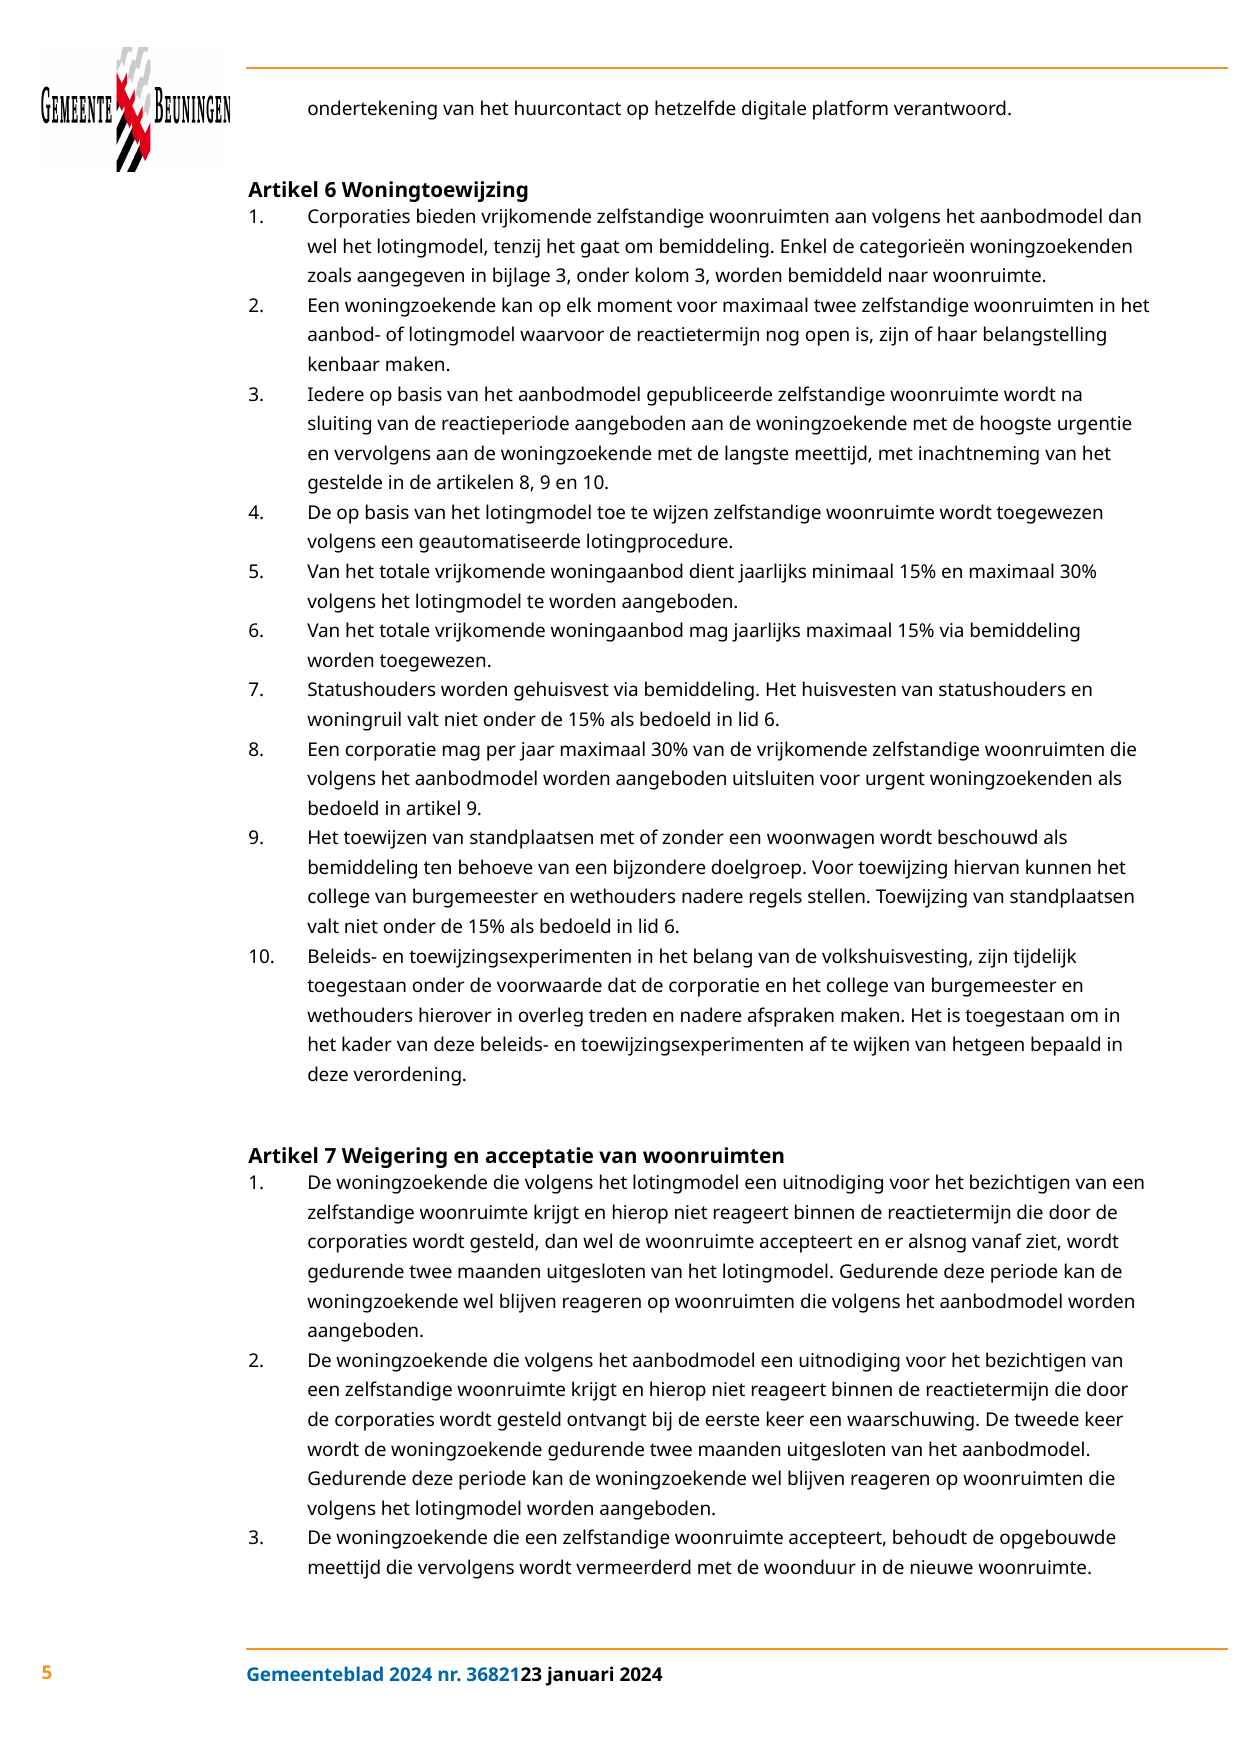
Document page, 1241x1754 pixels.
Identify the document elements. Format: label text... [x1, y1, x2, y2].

list De woningzoekende die een zelfstandige woonruimte accepteert, behoudt de opgebouwde meettijd die vervolgens wordt vermeerderd met de woonduur in de nieuwe woonruimte. [248, 1524, 1152, 1580]
list Iedere op basis van het aanbodmodel gepubliceerde zelfstandige woonruimte wordt na sluiting van de reactieperiode aangeboden aan de woningzoekende met de hoogste urgentie en vervolgens aan de woningzoekende met de langste meettijd, met inachtneming van het gestelde in de artikelen 8, 9 en 10. [248, 381, 1152, 495]
list Statushouders worden gehuisvest via bemiddeling. Het huisvesten van statushouders en woningruil valt niet onder de 15% als bedoeld in lid 6. [248, 677, 1152, 732]
list Van het totale vrijkomende woningaanbod dient jaarlijks minimaal 15% en maximaal 30% volgens het lotingmodel te worden aangeboden. [248, 558, 1152, 613]
list Van het totale vrijkomende woningaanbod mag jaarlijks maximaal 15% via bemiddeling worden toegewezen. [248, 617, 1152, 673]
list ondertekening van het huurcontact op hetzelfde digitale platform verantwoord. [248, 95, 1152, 121]
text Artikel 7 Weigering en acceptatie van woonruimten [248, 1141, 1152, 1169]
list Een woningzoekende kan op elk moment voor maximaal twee zelfstandige woonruimten in het aanbod- of lotingmodel waarvoor de reactietermijn nog open is, zijn of haar belangstelling kenbaar maken. [248, 292, 1152, 377]
list Het toewijzen van standplaatsen met of zonder een woonwagen wordt beschouwd als bemiddeling ten behoeve van een bijzondere doelgroep. Voor toewijzing hiervan kunnen het college van burgemeester en wethouders nadere regels stellen. Toewijzing van standplaatsen valt niet onder de 15% als bedoeld in lid 6. [248, 824, 1152, 939]
list Een corporatie mag per jaar maximaal 30% van de vrijkomende zelfstandige woonruimten die volgens het aanbodmodel worden aangeboden uitsluiten voor urgent woningzoekenden als bedoeld in artikel 9. [248, 736, 1152, 821]
list De woningzoekende die volgens het aanbodmodel een uitnodiging voor het bezichtigen van een zelfstandige woonruimte krijgt en hierop niet reageert binnen de reactietermijn die door de corporaties wordt gesteld ontvangt bij de eerste keer een waarschuwing. De tweede keer wordt de woningzoekende gedurende twee maanden uitgesloten van het aanbodmodel. Gedurende deze periode kan de woningzoekende wel blijven reageren op woonruimten die volgens het lotingmodel worden aangeboden. [248, 1347, 1152, 1521]
list De woningzoekende die volgens het lotingmodel een uitnodiging voor het bezichtigen van een zelfstandige woonruimte krijgt en hierop niet reageert binnen de reactietermijn die door de corporaties wordt gesteld, dan wel de woonruimte accepteert en er alsnog vanaf ziet, wordt gedurende twee maanden uitgesloten van het lotingmodel. Gedurende deze periode kan de woningzoekende wel blijven reageren op woonruimten die volgens het aanbodmodel worden aangeboden. [248, 1169, 1152, 1343]
list Corporaties bieden vrijkomende zelfstandige woonruimten aan volgens het aanbodmodel dan wel het lotingmodel, tenzij het gaat om bemiddeling. Enkel de categorieën woningzoekenden zoals aangegeven in bijlage 3, onder kolom 3, worden bemiddeld naar woonruimte. [248, 203, 1152, 288]
text Artikel 6 Woningtoewijzing [248, 175, 1152, 203]
list De op basis van het lotingmodel toe te wijzen zelfstandige woonruimte wordt toegewezen volgens een geautomatiseerde lotingprocedure. [248, 499, 1152, 554]
list Beleids- en toewijzingsexperimenten in het belang van de volkshuisvesting, zijn tijdelijk toegestaan onder de voorwaarde dat de corporatie en het college van burgemeester en wethouders hierover in overleg treden en nadere afspraken maken. Het is toegestaan om in het kader van deze beleids- en toewijzingsexperimenten af te wijken van hetgeen bepaald in deze verordening. [248, 943, 1152, 1087]
picture [41, 47, 231, 172]
